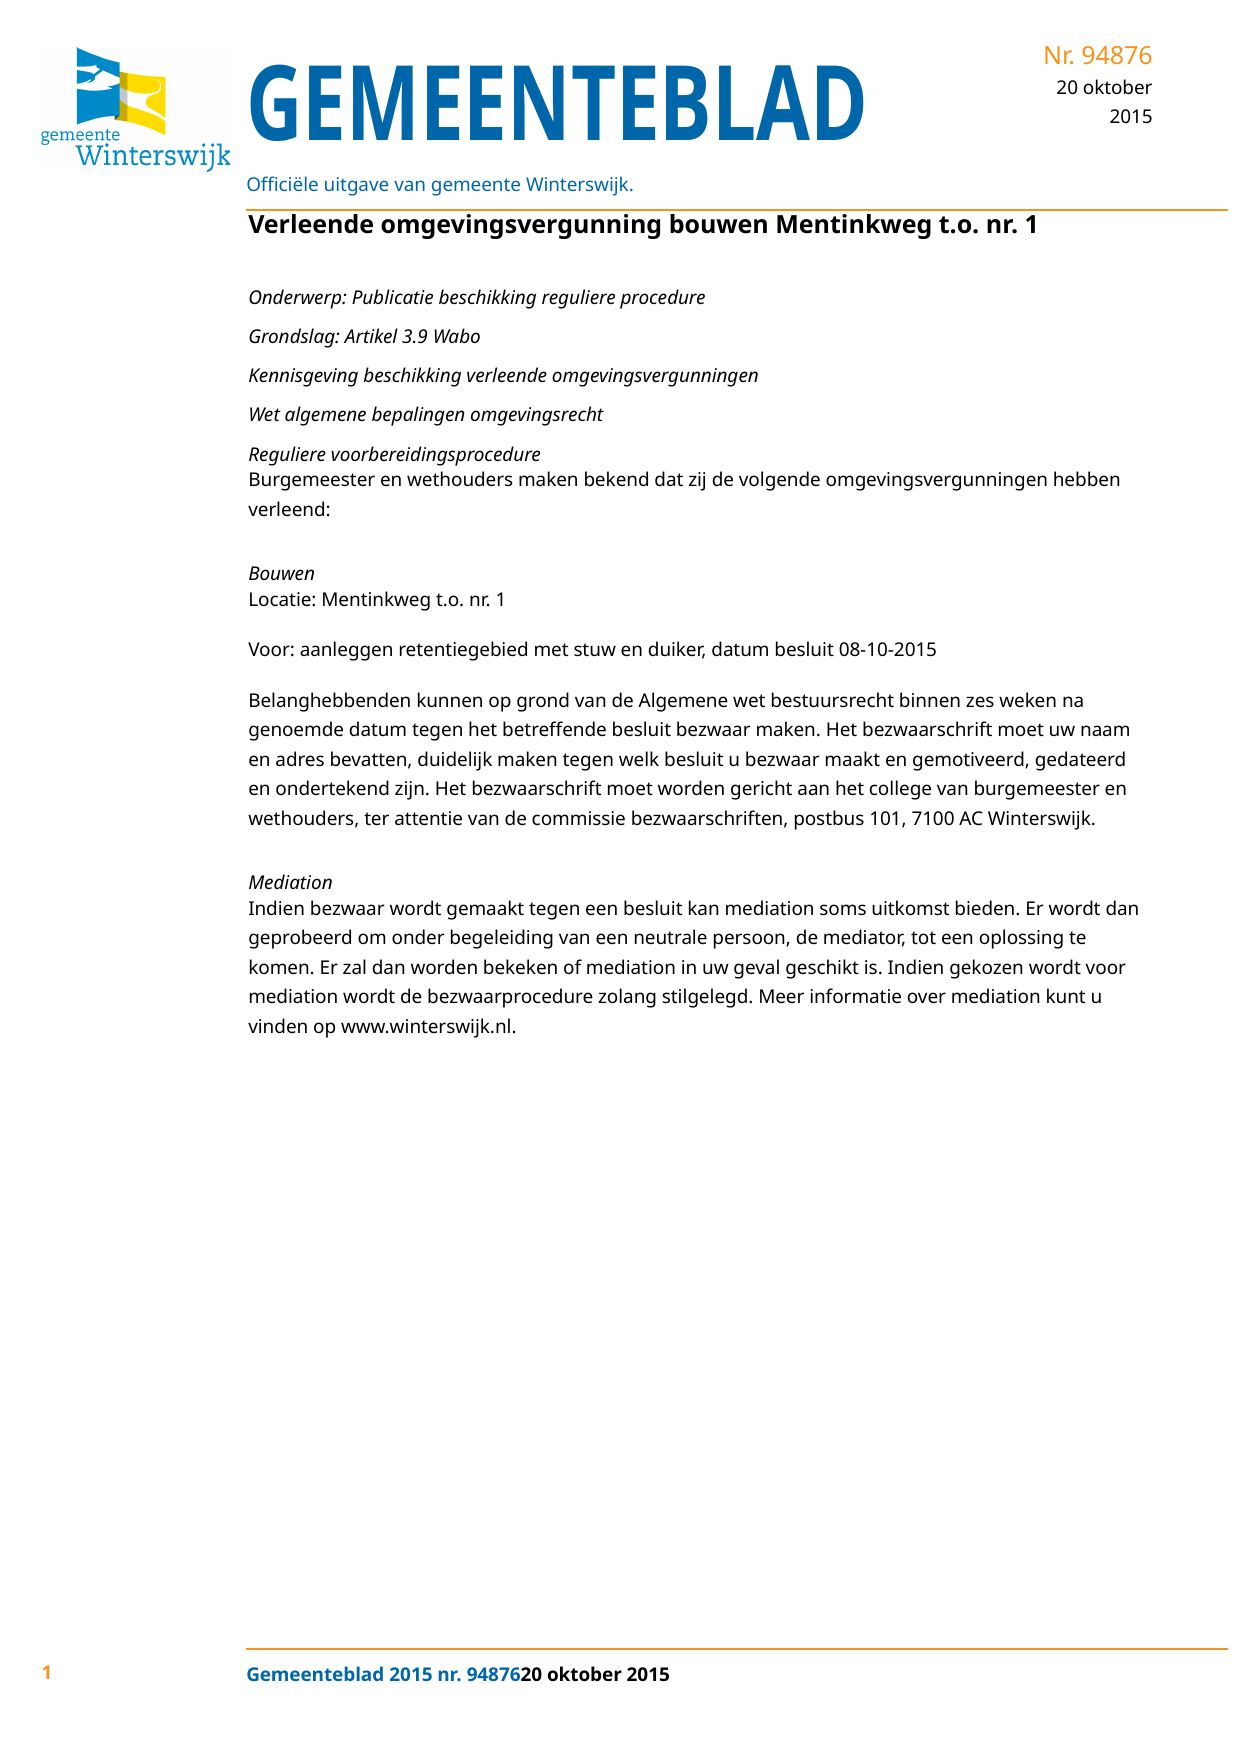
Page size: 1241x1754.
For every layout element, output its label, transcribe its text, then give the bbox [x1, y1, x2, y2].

text Voor: aanleggen retentiegebied met stuw en duiker, datum besluit 08-10-2015 [248, 636, 1152, 662]
text Mediation [248, 869, 1152, 895]
text Indien bezwaar wordt gemaakt tegen een besluit kan mediation soms uitkomst bieden. Er wordt dan geprobeerd om onder begeleiding van een neutrale persoon, de mediator, tot een oplossing te komen. Er zal dan worden bekeken of mediation in uw geval geschikt is. Indien gekozen wordt voor mediation wordt de bezwaarprocedure zolang stilgelegd. Meer informatie over mediation kunt u vinden op www.winterswijk.nl. [248, 895, 1152, 1039]
text Locatie: Mentinkweg t.o. nr. 1 [248, 586, 1152, 612]
text Bouwen [248, 560, 1152, 586]
text Kennisgeving beschikking verleende omgevingsvergunningen [248, 362, 1152, 388]
picture [225, 153, 231, 162]
text Reguliere voorbereidingsprocedure [248, 441, 1152, 467]
text Verleende omgevingsvergunning bouwen Mentinkweg t.o. nr. 1 [248, 211, 1152, 241]
text Onderwerp: Publicatie beschikking reguliere procedure [248, 284, 1152, 309]
text Belanghebbenden kunnen op grond van de Algemene wet bestuursrecht binnen zes weken na genoemde datum tegen het betreffende besluit bezwaar maken. Het bezwaarschrift moet uw naam en adres bevatten, duidelijk maken tegen welk besluit u bezwaar maakt en gemotiveerd, gedateerd en ondertekend zijn. Het bezwaarschrift moet worden gericht aan het college van burgemeester en wethouders, ter attentie van de commissie bezwaarschriften, postbus 101, 7100 AC Winterswijk. [248, 687, 1152, 831]
text Burgemeester en wethouders maken bekend dat zij de volgende omgevingsvergunningen hebben verleend: [248, 467, 1152, 522]
picture [41, 47, 231, 172]
text Grondslag: Artikel 3.9 Wabo [248, 323, 1152, 349]
text Wet algemene bepalingen omgevingsrecht [248, 402, 1152, 427]
